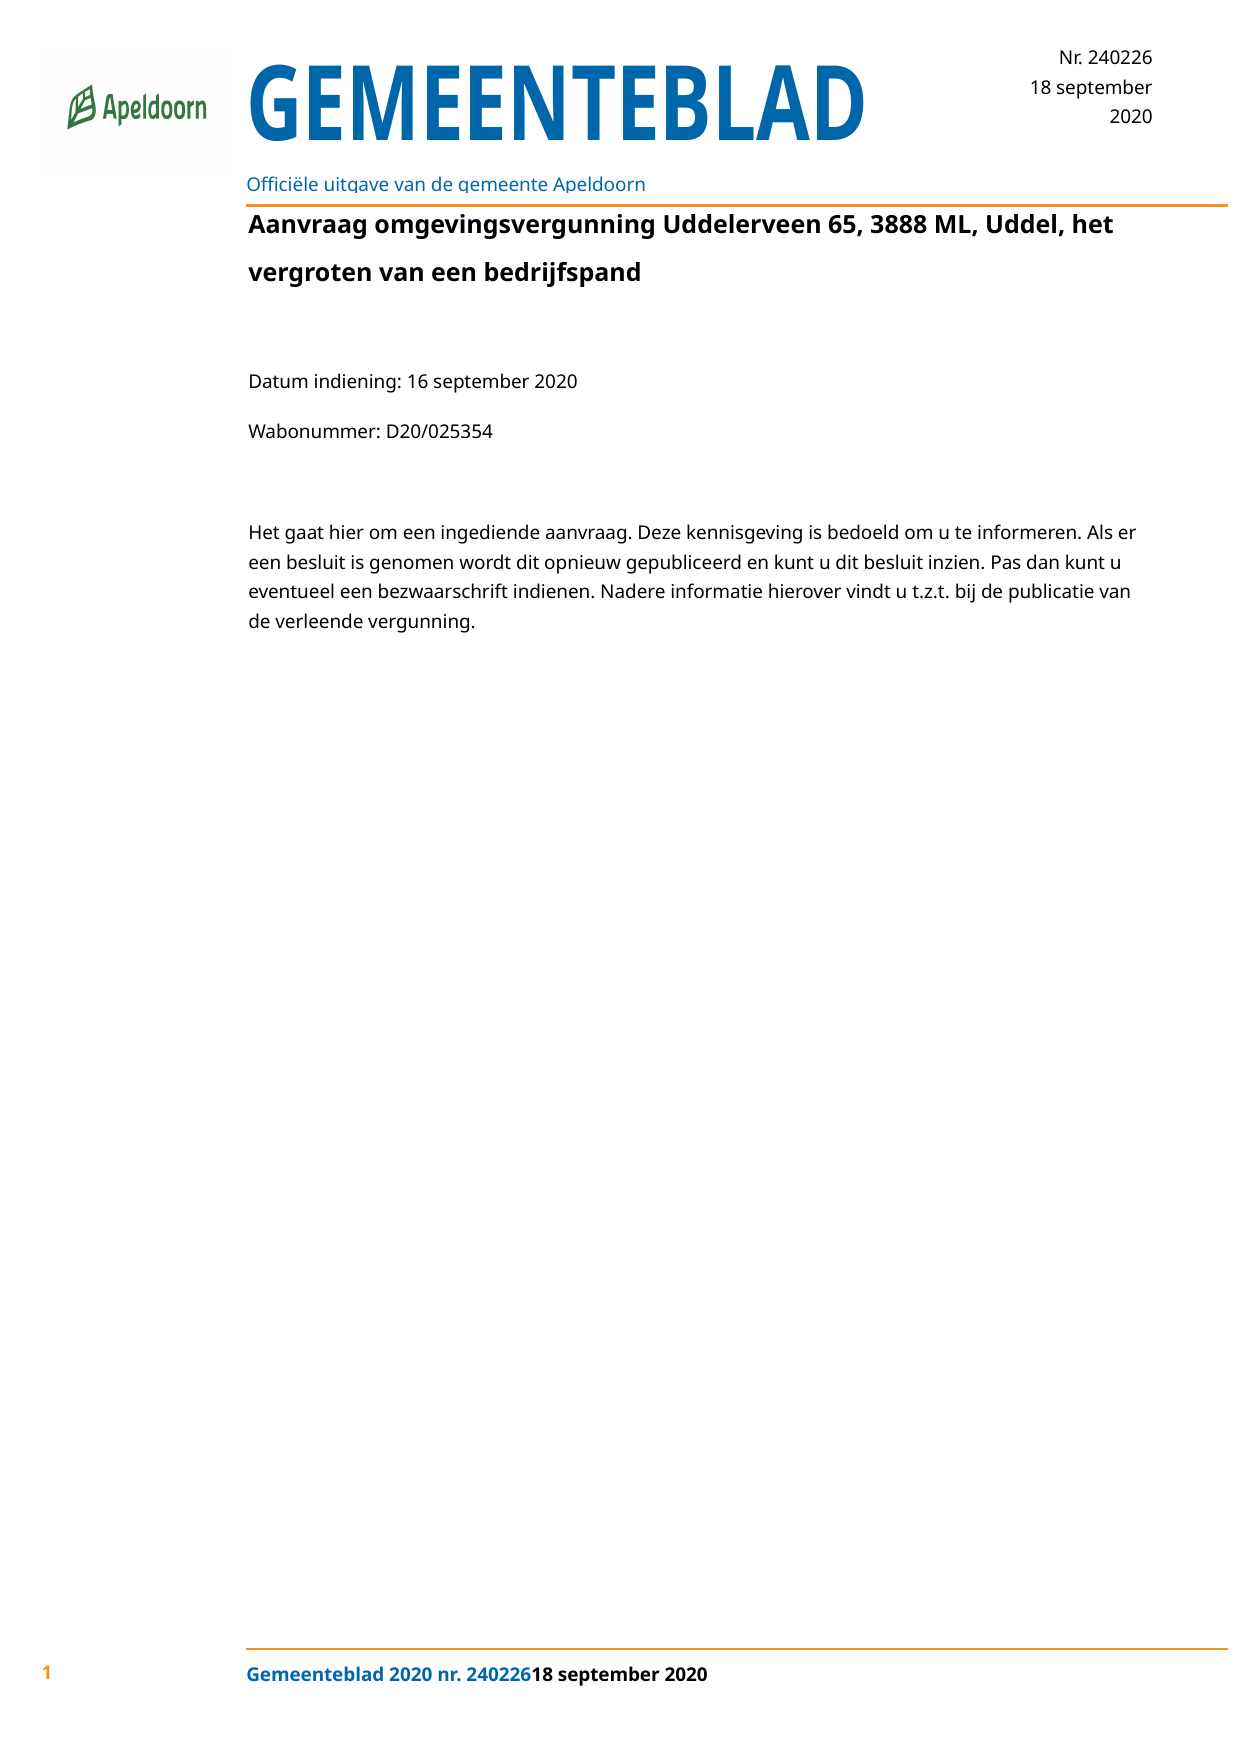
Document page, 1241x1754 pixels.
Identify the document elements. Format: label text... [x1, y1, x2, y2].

text Aanvraag omgevingsvergunning Uddelerveen 65, 3888 ML, Uddel, het vergroten van een bedrijfspand [248, 207, 1152, 288]
text Wabonummer: D20/025354 [248, 419, 1152, 444]
picture [41, 47, 231, 172]
text Het gaat hier om een ingediende aanvraag. Deze kennisgeving is bedoeld om u te informeren. Als er een besluit is genomen wordt dit opnieuw gepubliceerd en kunt u dit besluit inzien. Pas dan kunt u eventueel een bezwaarschrift indienen. Nadere informatie hierover vindt u t.z.t. bij de publicatie van de verleende vergunning. [248, 519, 1152, 634]
text Datum indiening: 16 september 2020 [248, 368, 1152, 394]
